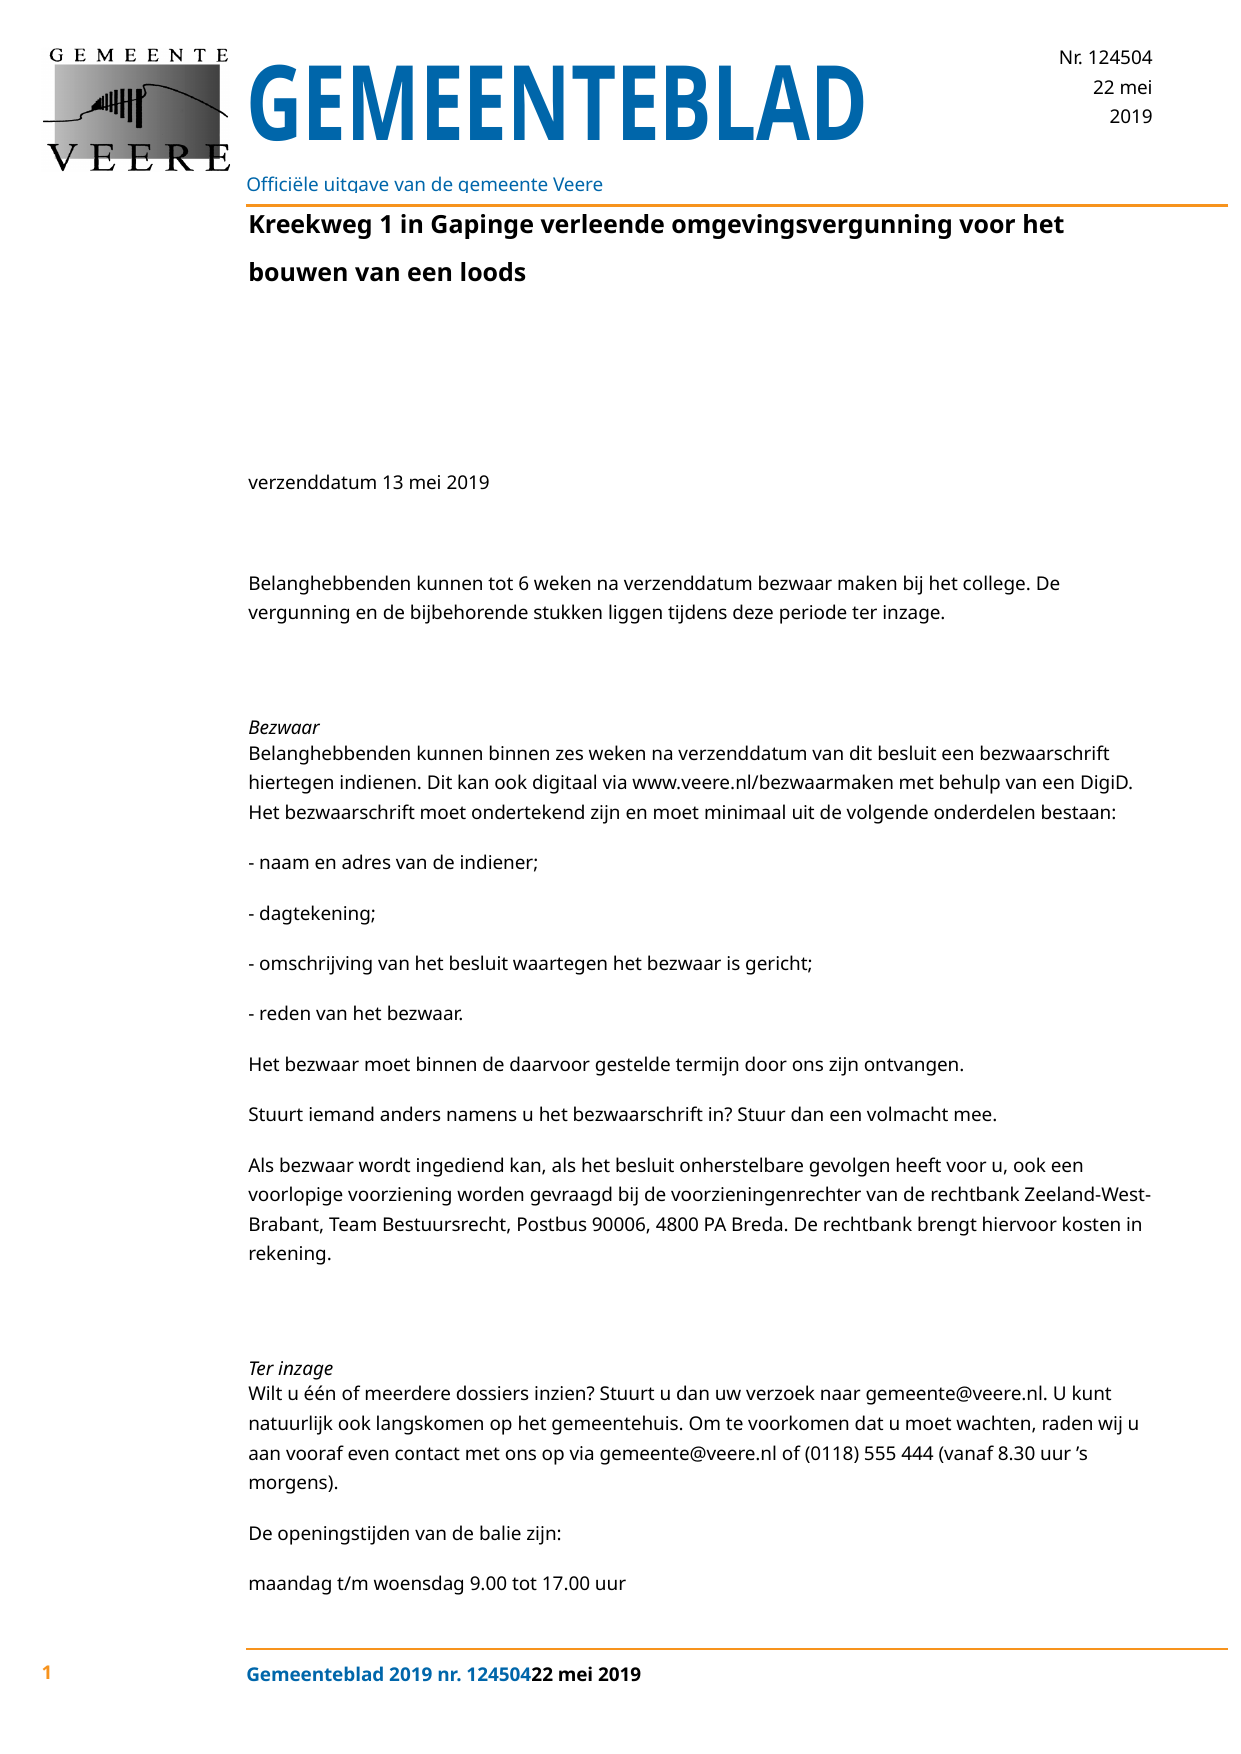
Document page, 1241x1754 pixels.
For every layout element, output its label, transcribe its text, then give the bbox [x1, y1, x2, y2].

text Ter inzage [248, 1355, 1152, 1381]
text verzenddatum 13 mei 2019 [248, 469, 1152, 495]
picture [41, 47, 231, 172]
text Kreekweg 1 in Gapinge verleende omgevingsvergunning voor het bouwen van een loods [248, 207, 1152, 288]
text Wilt u één of meerdere dossiers inzien? Stuurt u dan uw verzoek naar gemeente@veere.nl. U kunt natuurlijk ook langskomen op het gemeentehuis. Om te voorkomen dat u moet wachten, raden wij u aan vooraf even contact met ons op via gemeente@veere.nl of (0118) 555 444 (vanaf 8.30 uur ’s morgens). [248, 1381, 1152, 1495]
text - dagtekening; [248, 900, 1152, 925]
text - naam en adres van de indiener; [248, 849, 1152, 875]
text Belanghebbenden kunnen binnen zes weken na verzenddatum van dit besluit een bezwaarschrift hiertegen indienen. Dit kan ook digitaal via www.veere.nl/bezwaarmaken met behulp van een DigiD. Het bezwaarschrift moet ondertekend zijn en moet minimaal uit de volgende onderdelen bestaan: [248, 740, 1152, 824]
text maandag t/m woensdag 9.00 tot 17.00 uur [248, 1570, 1152, 1596]
text Belanghebbenden kunnen tot 6 weken na verzenddatum bezwaar maken bij het college. De vergunning en de bijbehorende stukken liggen tijdens deze periode ter inzage. [248, 570, 1152, 625]
text De openingstijden van de balie zijn: [248, 1520, 1152, 1546]
text - omschrijving van het besluit waartegen het bezwaar is gericht; [248, 950, 1152, 976]
text Als bezwaar wordt ingediend kan, als het besluit onherstelbare gevolgen heeft voor u, ook een voorlopige voorziening worden gevraagd bij de voorzieningenrechter van de rechtbank Zeeland-West-Brabant, Team Bestuursrecht, Postbus 90006, 4800 PA Breda. De rechtbank brengt hiervoor kosten in rekening. [248, 1152, 1152, 1266]
text - reden van het bezwaar. [248, 1001, 1152, 1026]
text Bezwaar [248, 714, 1152, 740]
text Stuurt iemand anders namens u het bezwaarschrift in? Stuur dan een volmacht mee. [248, 1101, 1152, 1127]
text Het bezwaar moet binnen de daarvoor gestelde termijn door ons zijn ontvangen. [248, 1051, 1152, 1077]
